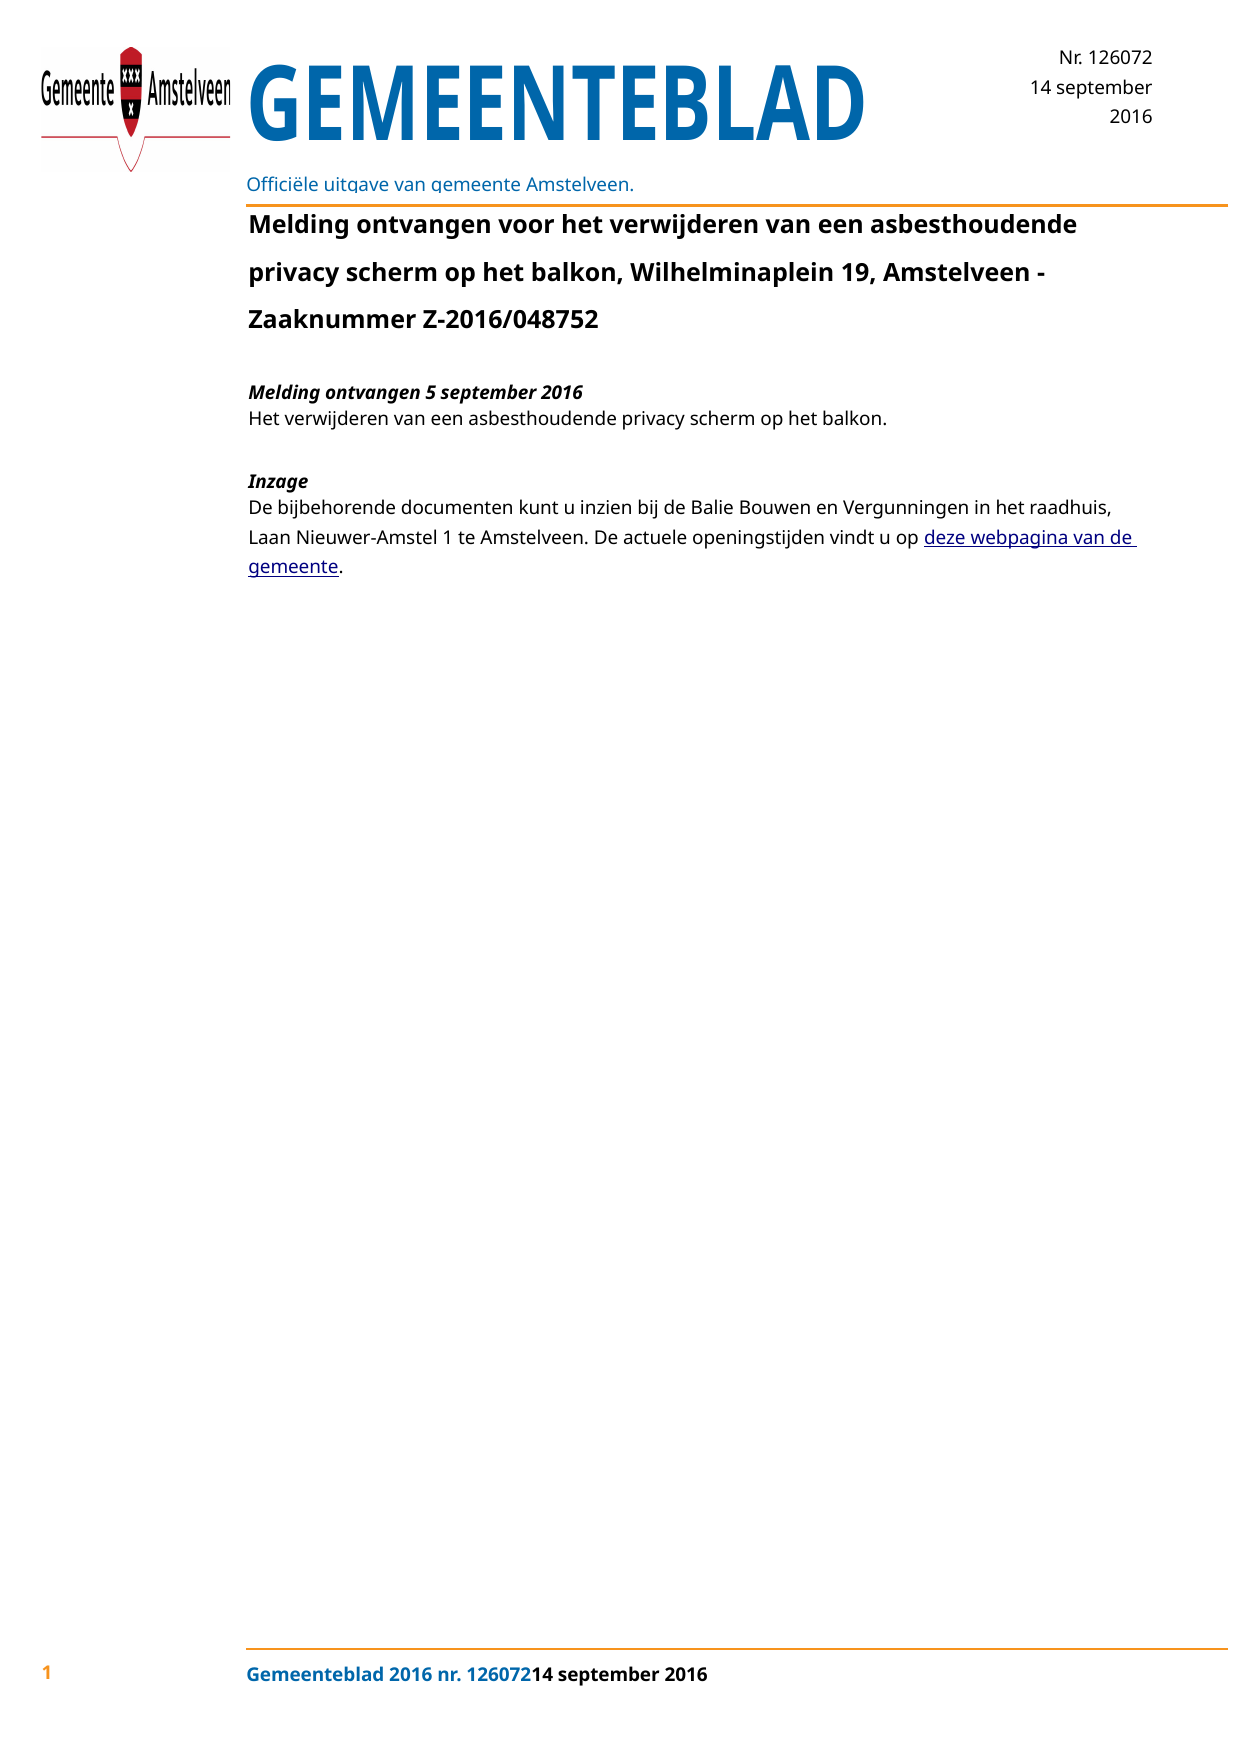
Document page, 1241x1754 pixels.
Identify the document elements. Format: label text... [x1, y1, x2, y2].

picture [41, 47, 231, 172]
text Het verwijderen van een asbesthoudende privacy scherm op het balkon. [248, 405, 1152, 431]
text Melding ontvangen voor het verwijderen van een asbesthoudende privacy scherm op het balkon, Wilhelminaplein 19, Amstelveen - Zaaknummer Z-2016/048752 [248, 207, 1152, 336]
text Melding ontvangen 5 september 2016 [248, 379, 1152, 405]
text De bijbehorende documenten kunt u inzien bij de Balie Bouwen en Vergunningen in het raadhuis, Laan Nieuwer-Amstel 1 te Amstelveen. De actuele openingstijden vindt u op deze webpagina van de gemeente. [248, 494, 1152, 579]
text Inzage [248, 469, 1152, 494]
